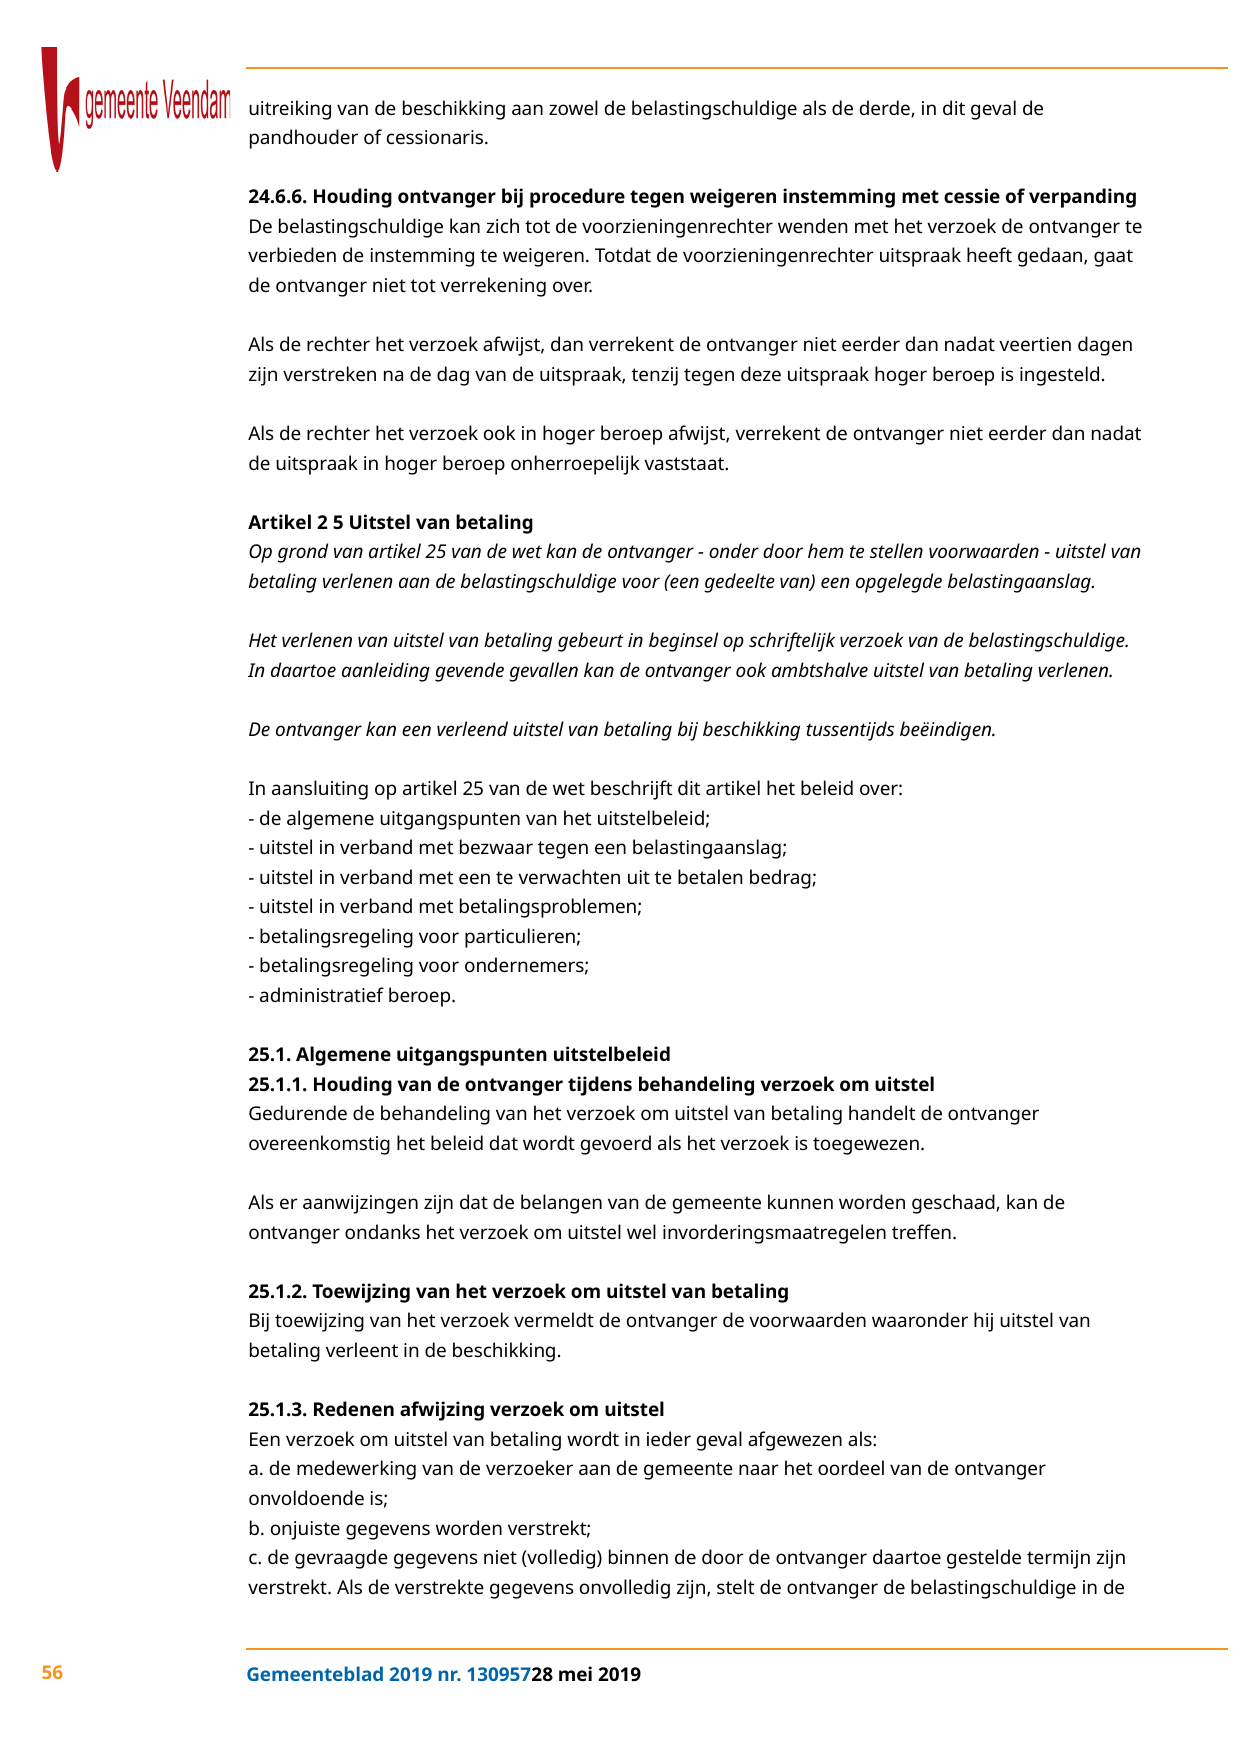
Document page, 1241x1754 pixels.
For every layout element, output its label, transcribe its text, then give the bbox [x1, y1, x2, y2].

text Als de rechter het verzoek afwijst, dan verrekent de ontvanger niet eerder dan nadat veertien dagen zijn verstreken na de dag van de uitspraak, tenzij tegen deze uitspraak hoger beroep is ingesteld. [248, 331, 1152, 387]
text - administratief beroep. [248, 982, 1152, 1008]
text Artikel 2 5 Uitstel van betaling [248, 509, 1152, 535]
text Een verzoek om uitstel van betaling wordt in ieder geval afgewezen als: [248, 1426, 1152, 1452]
text 25.1.1. Houding van de ontvanger tijdens behandeling verzoek om uitstel [248, 1071, 1152, 1097]
text Als de rechter het verzoek ook in hoger beroep afwijst, verrekent de ontvanger niet eerder dan nadat de uitspraak in hoger beroep onherroepelijk vaststaat. [248, 420, 1152, 476]
text 25.1.2. Toewijzing van het verzoek om uitstel van betaling [248, 1278, 1152, 1304]
text 25.1. Algemene uitgangspunten uitstelbeleid [248, 1041, 1152, 1067]
text Als er aanwijzingen zijn dat de belangen van de gemeente kunnen worden geschaad, kan de ontvanger ondanks het verzoek om uitstel wel invorderingsmaatregelen treffen. [248, 1189, 1152, 1245]
text c. de gevraagde gegevens niet (volledig) binnen de door de ontvanger daartoe gestelde termijn zijn verstrekt. Als de verstrekte gegevens onvolledig zijn, stelt de ontvanger de belastingschuldige in de [248, 1544, 1152, 1600]
text a. de medewerking van de verzoeker aan de gemeente naar het oordeel van de ontvanger onvoldoende is; [248, 1456, 1152, 1511]
text b. onjuiste gegevens worden verstrekt; [248, 1515, 1152, 1541]
text Het verlenen van uitstel van betaling gebeurt in beginsel op schriftelijk verzoek van de belastingschuldige. In daartoe aanleiding gevende gevallen kan de ontvanger ook ambtshalve uitstel van betaling verlenen. [248, 627, 1152, 683]
text - uitstel in verband met een te verwachten uit te betalen bedrag; [248, 864, 1152, 890]
text De ontvanger kan een verleend uitstel van betaling bij beschikking tussentijds beëindigen. [248, 716, 1152, 742]
text Op grond van artikel 25 van de wet kan de ontvanger - onder door hem te stellen voorwaarden - uitstel van betaling verlenen aan de belastingschuldige voor (een gedeelte van) een opgelegde belastingaanslag. [248, 538, 1152, 594]
picture [41, 47, 231, 172]
text - de algemene uitgangspunten van het uitstelbeleid; [248, 805, 1152, 831]
text Gedurende de behandeling van het verzoek om uitstel van betaling handelt de ontvanger overeenkomstig het beleid dat wordt gevoerd als het verzoek is toegewezen. [248, 1101, 1152, 1156]
text Bij toewijzing van het verzoek vermeldt de ontvanger de voorwaarden waaronder hij uitstel van betaling verleent in de beschikking. [248, 1308, 1152, 1363]
text - uitstel in verband met betalingsproblemen; [248, 893, 1152, 919]
text - uitstel in verband met bezwaar tegen een belastingaanslag; [248, 834, 1152, 860]
text uitreiking van de beschikking aan zowel de belastingschuldige als de derde, in dit geval de pandhouder of cessionaris. [248, 95, 1152, 150]
text - betalingsregeling voor ondernemers; [248, 953, 1152, 978]
text 24.6.6. Houding ontvanger bij procedure tegen weigeren instemming met cessie of verpanding [248, 183, 1152, 209]
text In aansluiting op artikel 25 van de wet beschrijft dit artikel het beleid over: [248, 775, 1152, 801]
text De belastingschuldige kan zich tot de voorzieningenrechter wenden met het verzoek de ontvanger te verbieden de instemming te weigeren. Totdat de voorzieningenrechter uitspraak heeft gedaan, gaat de ontvanger niet tot verrekening over. [248, 213, 1152, 298]
text 25.1.3. Redenen afwijzing verzoek om uitstel [248, 1396, 1152, 1422]
text - betalingsregeling voor particulieren; [248, 923, 1152, 949]
